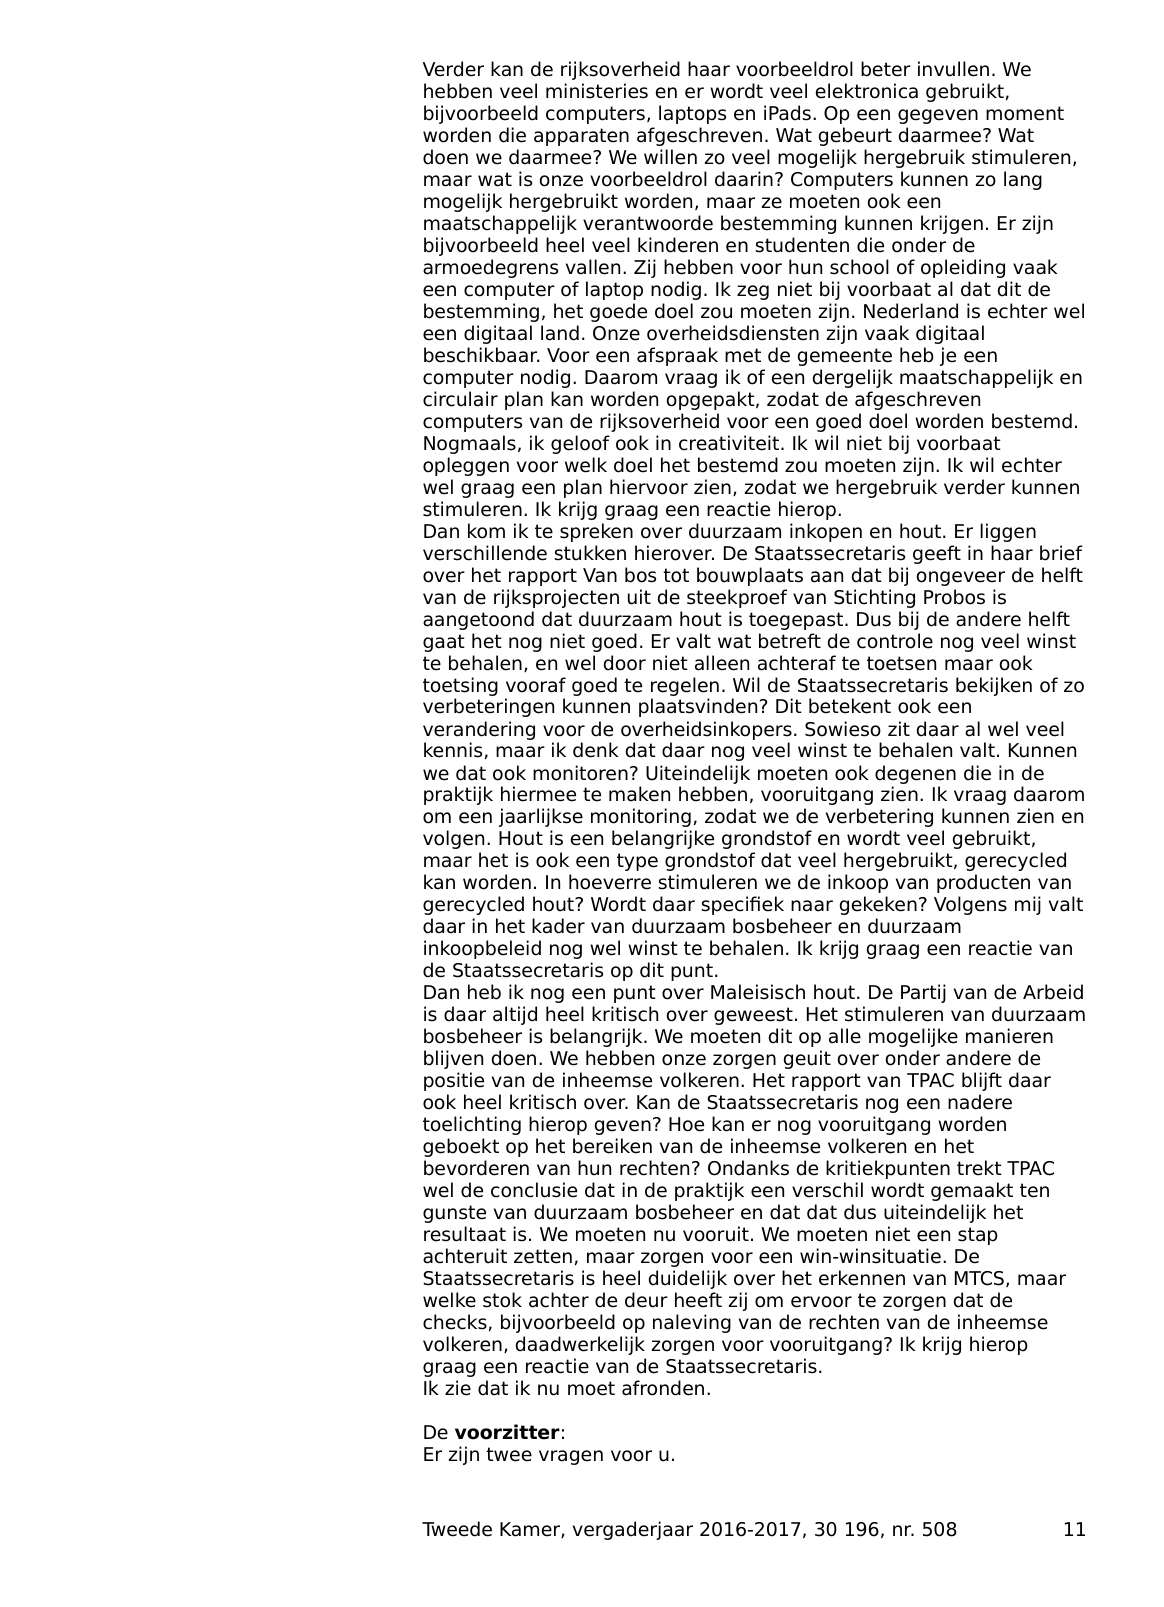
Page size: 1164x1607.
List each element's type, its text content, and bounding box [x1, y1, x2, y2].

text Dan kom ik te spreken over duurzaam inkopen en hout. Er liggen verschillende stukken hierover. De Staatssecretaris geeft in haar brief over het rapport Van bos tot bouwplaats aan dat bij ongeveer de helft van de rijksprojecten uit de steekproef van Stichting Probos is aangetoond dat duurzaam hout is toegepast. Dus bij de andere helft gaat het nog niet goed. Er valt wat betreft de controle nog veel winst te behalen, en wel door niet alleen achteraf te toetsen maar ook toetsing vooraf goed te regelen. Wil de Staatssecretaris bekijken of zo verbeteringen kunnen plaatsvinden? Dit betekent ook een verandering voor de overheidsinkopers. Sowieso zit daar al wel veel kennis, maar ik denk dat daar nog veel winst te behalen valt. Kunnen we dat ook monitoren? Uiteindelijk moeten ook degenen die in de praktijk hiermee te maken hebben, vooruitgang zien. Ik vraag daarom om een jaarlijkse monitoring, zodat we de verbetering kunnen zien en volgen. Hout is een belangrijke grondstof en wordt veel gebruikt, maar het is ook een type grondstof dat veel hergebruikt, gerecycled kan worden. In hoeverre stimuleren we de inkoop van producten van gerecycled hout? Wordt daar specifiek naar gekeken? Volgens mij valt daar in het kader van duurzaam bosbeheer en duurzaam inkoopbeleid nog wel winst te behalen. Ik krijg graag een reactie van de Staatssecretaris op dit punt. [422, 521, 1087, 982]
text Dan heb ik nog een punt over Maleisisch hout. De Partij van de Arbeid is daar altijd heel kritisch over geweest. Het stimuleren van duurzaam bosbeheer is belangrijk. We moeten dit op alle mogelijke manieren blijven doen. We hebben onze zorgen geuit over onder andere de positie van de inheemse volkeren. Het rapport van TPAC blijft daar ook heel kritisch over. Kan de Staatssecretaris nog een nadere toelichting hierop geven? Hoe kan er nog vooruitgang worden geboekt op het bereiken van de inheemse volkeren en het bevorderen van hun rechten? Ondanks de kritiekpunten trekt TPAC wel de conclusie dat in de praktijk een verschil wordt gemaakt ten gunste van duurzaam bosbeheer en dat dat dus uiteindelijk het resultaat is. We moeten nu vooruit. We moeten niet een stap achteruit zetten, maar zorgen voor een win-winsituatie. De Staatssecretaris is heel duidelijk over het erkennen van MTCS, maar welke stok achter de deur heeft zij om ervoor te zorgen dat de checks, bijvoorbeeld op naleving van de rechten van de inheemse volkeren, daadwerkelijk zorgen voor vooruitgang? Ik krijg hierop graag een reactie van de Staatssecretaris. [422, 982, 1087, 1378]
text Er zijn twee vragen voor u. [422, 1444, 1087, 1466]
text Verder kan de rijksoverheid haar voorbeeldrol beter invullen. We hebben veel ministeries en er wordt veel elektronica gebruikt, bijvoorbeeld computers, laptops en iPads. Op een gegeven moment worden die apparaten afgeschreven. Wat gebeurt daarmee? Wat doen we daarmee? We willen zo veel mogelijk hergebruik stimuleren, maar wat is onze voorbeeldrol daarin? Computers kunnen zo lang mogelijk hergebruikt worden, maar ze moeten ook een maatschappelijk verantwoorde bestemming kunnen krijgen. Er zijn bijvoorbeeld heel veel kinderen en studenten die onder de armoedegrens vallen. Zij hebben voor hun school of opleiding vaak een computer of laptop nodig. Ik zeg niet bij voorbaat al dat dit de bestemming, het goede doel zou moeten zijn. Nederland is echter wel een digitaal land. Onze overheidsdiensten zijn vaak digitaal beschikbaar. Voor een afspraak met de gemeente heb je een computer nodig. Daarom vraag ik of een dergelijk maatschappelijk en circulair plan kan worden opgepakt, zodat de afgeschreven computers van de rijksoverheid voor een goed doel worden bestemd. Nogmaals, ik geloof ook in creativiteit. Ik wil niet bij voorbaat opleggen voor welk doel het bestemd zou moeten zijn. Ik wil echter wel graag een plan hiervoor zien, zodat we hergebruik verder kunnen stimuleren. Ik krijg graag een reactie hierop. [422, 59, 1087, 521]
text Ik zie dat ik nu moet afronden. [422, 1378, 1087, 1400]
text De voorzitter: [422, 1422, 1087, 1444]
